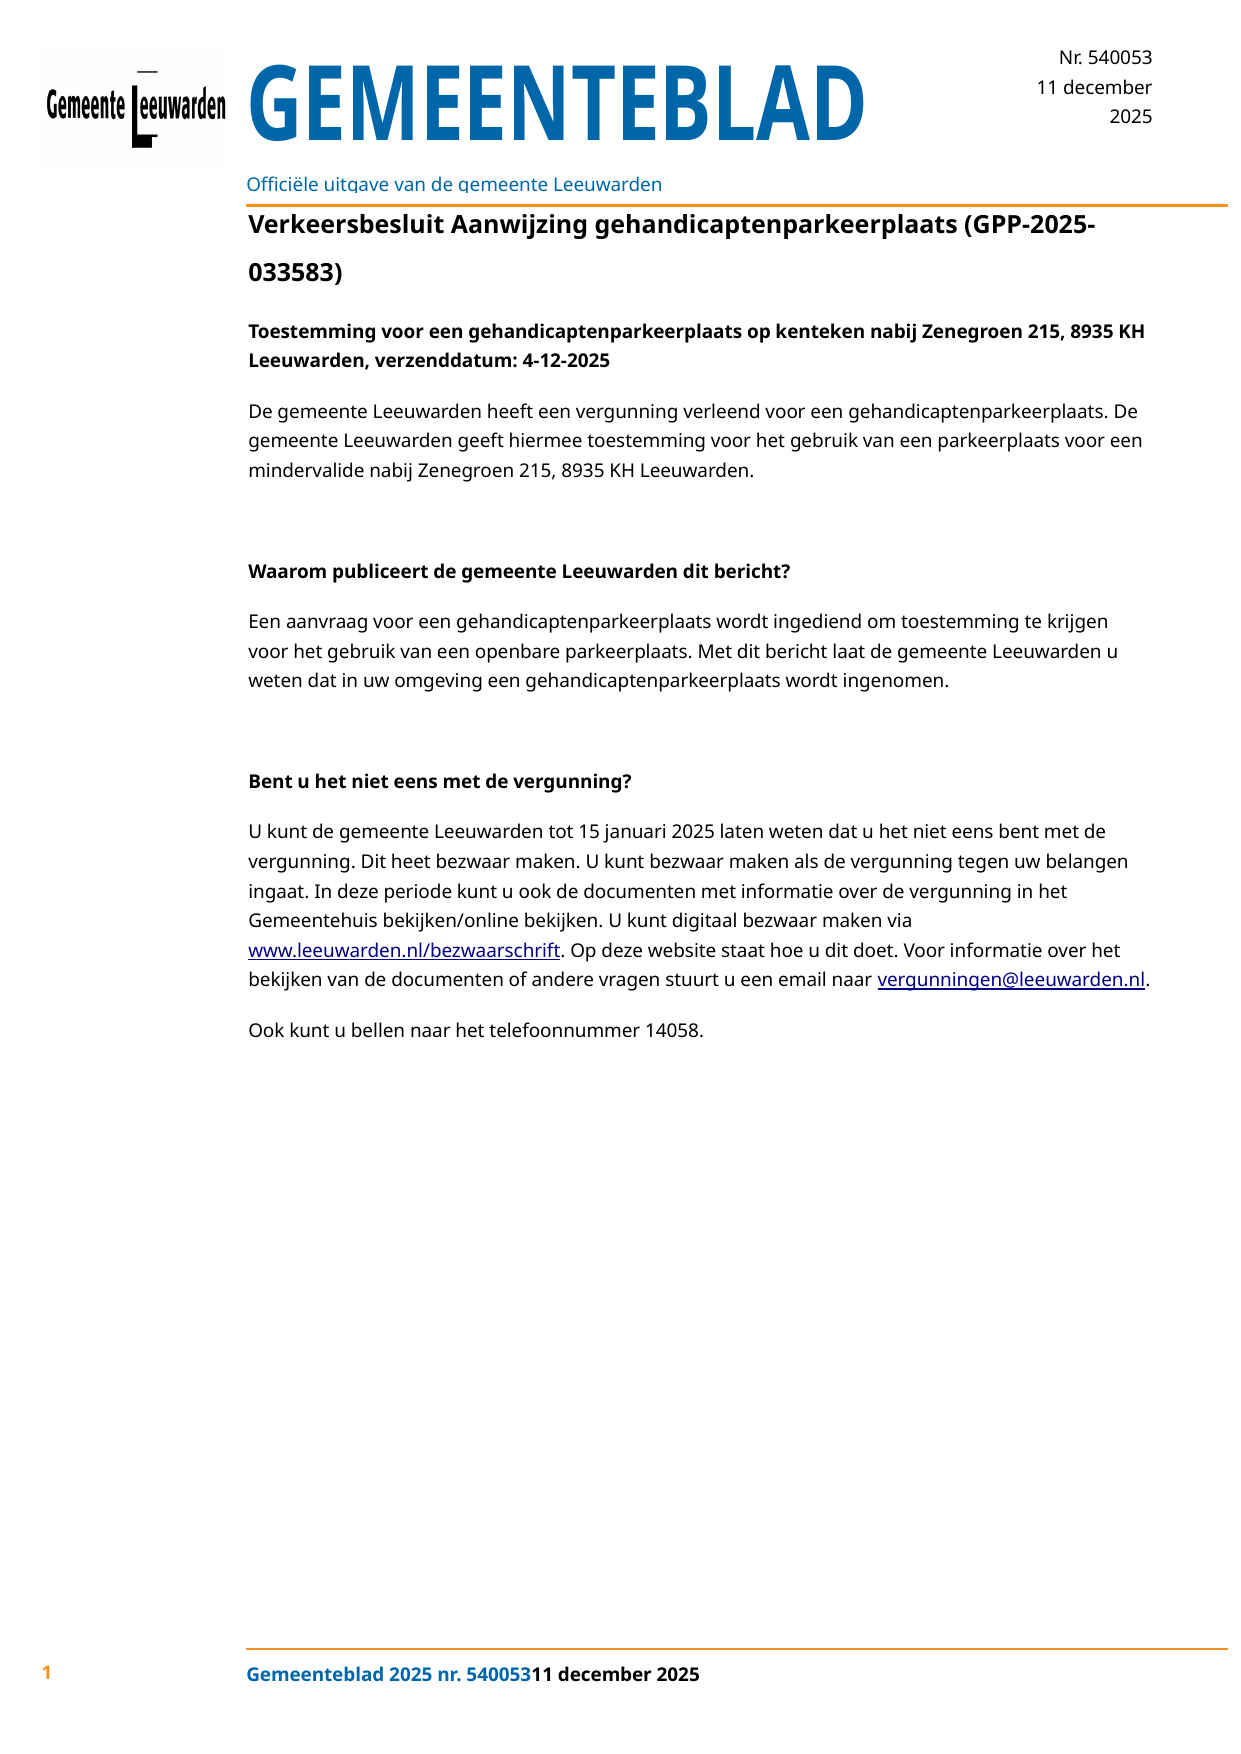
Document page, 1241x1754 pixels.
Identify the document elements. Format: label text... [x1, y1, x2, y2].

text Bent u het niet eens met de vergunning? [248, 768, 1152, 794]
text Een aanvraag voor een gehandicaptenparkeerplaats wordt ingediend om toestemming te krijgen voor het gebruik van een openbare parkeerplaats. Met dit bericht laat de gemeente Leeuwarden u weten dat in uw omgeving een gehandicaptenparkeerplaats wordt ingenomen. [248, 608, 1152, 693]
text Waarom publiceert de gemeente Leeuwarden dit bericht? [248, 558, 1152, 584]
text De gemeente Leeuwarden heeft een vergunning verleend voor een gehandicaptenparkeerplaats. De gemeente Leeuwarden geeft hiermee toestemming voor het gebruik van een parkeerplaats voor een mindervalide nabij Zenegroen 215, 8935 KH Leeuwarden. [248, 398, 1152, 483]
text U kunt de gemeente Leeuwarden tot 15 januari 2025 laten weten dat u het niet eens bent met de vergunning. Dit heet bezwaar maken. U kunt bezwaar maken als de vergunning tegen uw belangen ingaat. In deze periode kunt u ook de documenten met informatie over de vergunning in het Gemeentehuis bekijken/online bekijken. U kunt digitaal bezwaar maken via www.leeuwarden.nl/bezwaarschrift. Op deze website staat hoe u dit doet. Voor informatie over het bekijken van de documenten of andere vragen stuurt u een email naar vergunningen@leeuwarden.nl. [248, 819, 1152, 992]
text Verkeersbesluit Aanwijzing gehandicaptenparkeerplaats (GPP-2025-033583) [248, 207, 1152, 288]
picture [41, 47, 231, 172]
text Toestemming voor een gehandicaptenparkeerplaats op kenteken nabij Zenegroen 215, 8935 KH Leeuwarden, verzenddatum: 4-12-2025 [248, 318, 1152, 373]
text Ook kunt u bellen naar het telefoonnummer 14058. [248, 1017, 1152, 1043]
